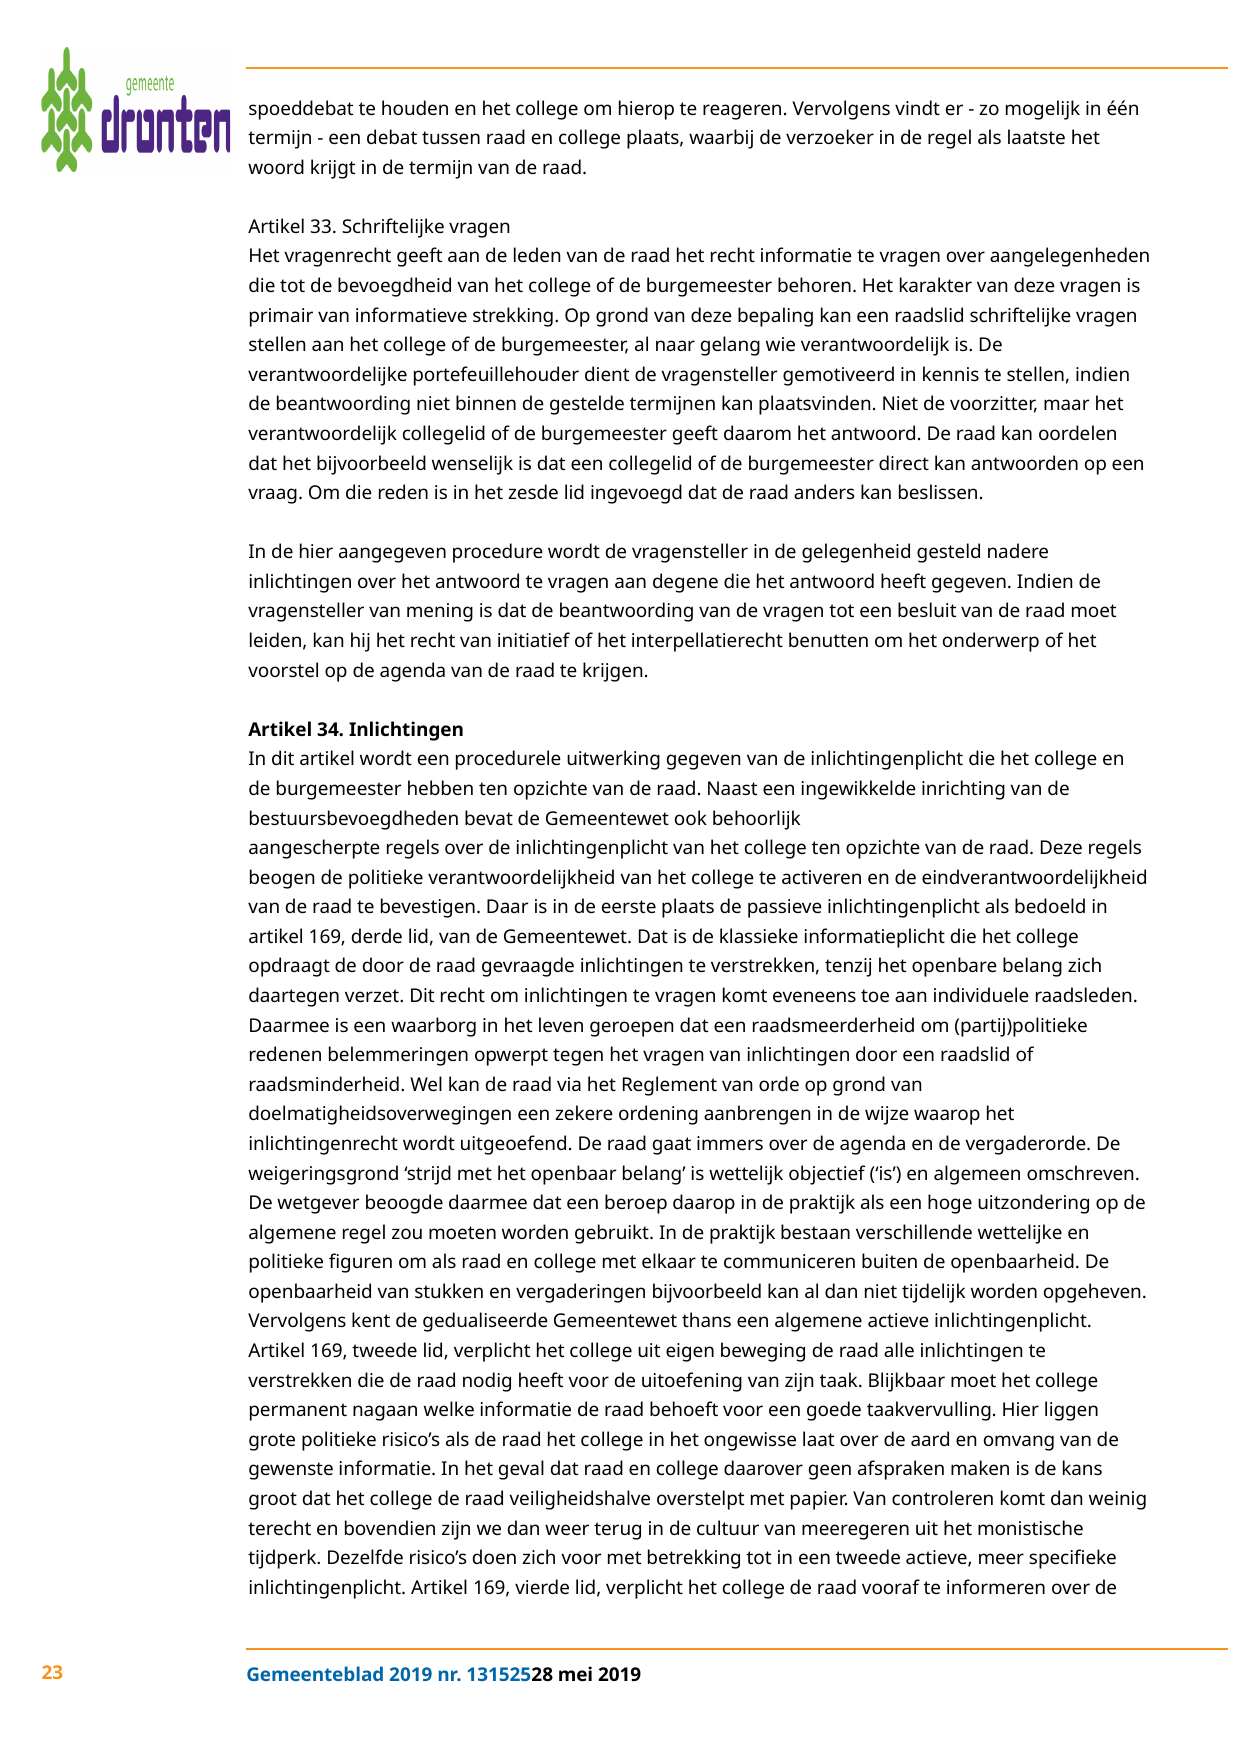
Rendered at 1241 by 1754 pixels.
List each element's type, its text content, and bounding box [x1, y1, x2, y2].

text aangescherpte regels over de inlichtingenplicht van het college ten opzichte van de raad. Deze regels beogen de politieke verantwoordelijkheid van het college te activeren en de eindverantwoordelijkheid van de raad te bevestigen. Daar is in de eerste plaats de passieve inlichtingenplicht als bedoeld in artikel 169, derde lid, van de Gemeentewet. Dat is de klassieke informatieplicht die het college opdraagt de door de raad gevraagde inlichtingen te verstrekken, tenzij het openbare belang zich daartegen verzet. Dit recht om inlichtingen te vragen komt eveneens toe aan individuele raadsleden. Daarmee is een waarborg in het leven geroepen dat een raadsmeerderheid om (partij)politieke redenen belemmeringen opwerpt tegen het vragen van inlichtingen door een raadslid of raadsminderheid. Wel kan de raad via het Reglement van orde op grond van doelmatigheidsoverwegingen een zekere ordening aanbrengen in de wijze waarop het inlichtingenrecht wordt uitgeoefend. De raad gaat immers over de agenda en de vergaderorde. De weigeringsgrond ‘strijd met het openbaar belang’ is wettelijk objectief (‘is’) en algemeen omschreven. De wetgever beoogde daarmee dat een beroep daarop in de praktijk als een hoge uitzondering op de algemene regel zou moeten worden gebruikt. In de praktijk bestaan verschillende wettelijke en politieke figuren om als raad en college met elkaar te communiceren buiten de openbaarheid. De openbaarheid van stukken en vergaderingen bijvoorbeeld kan al dan niet tijdelijk worden opgeheven. Vervolgens kent de gedualiseerde Gemeentewet thans een algemene actieve inlichtingenplicht. Artikel 169, tweede lid, verplicht het college uit eigen beweging de raad alle inlichtingen te verstrekken die de raad nodig heeft voor de uitoefening van zijn taak. Blijkbaar moet het college permanent nagaan welke informatie de raad behoeft voor een goede taakvervulling. Hier liggen grote politieke risico’s als de raad het college in het ongewisse laat over de aard en omvang van de gewenste informatie. In het geval dat raad en college daarover geen afspraken maken is de kans groot dat het college de raad veiligheidshalve overstelpt met papier. Van controleren komt dan weinig terecht en bovendien zijn we dan weer terug in de cultuur van meeregeren uit het monistische tijdperk. Dezelfde risico’s doen zich voor met betrekking tot in een tweede actieve, meer specifieke inlichtingenplicht. Artikel 169, vierde lid, verplicht het college de raad vooraf te informeren over de [248, 834, 1152, 1600]
text Het vragenrecht geeft aan de leden van de raad het recht informatie te vragen over aangelegenheden die tot de bevoegdheid van het college of de burgemeester behoren. Het karakter van deze vragen is primair van informatieve strekking. Op grond van deze bepaling kan een raadslid schriftelijke vragen stellen aan het college of de burgemeester, al naar gelang wie verantwoordelijk is. De verantwoordelijke portefeuillehouder dient de vragensteller gemotiveerd in kennis te stellen, indien de beantwoording niet binnen de gestelde termijnen kan plaatsvinden. Niet de voorzitter, maar het verantwoordelijk collegelid of de burgemeester geeft daarom het antwoord. De raad kan oordelen dat het bijvoorbeeld wenselijk is dat een collegelid of de burgemeester direct kan antwoorden op een vraag. Om die reden is in het zesde lid ingevoegd dat de raad anders kan beslissen. [248, 243, 1152, 505]
picture [41, 47, 231, 172]
text Artikel 34. Inlichtingen [248, 716, 1152, 742]
text In dit artikel wordt een procedurele uitwerking gegeven van de inlichtingenplicht die het college en de burgemeester hebben ten opzichte van de raad. Naast een ingewikkelde inrichting van de bestuursbevoegdheden bevat de Gemeentewet ook behoorlijk [248, 746, 1152, 831]
text spoeddebat te houden en het college om hierop te reageren. Vervolgens vindt er - zo mogelijk in één termijn - een debat tussen raad en college plaats, waarbij de verzoeker in de regel als laatste het woord krijgt in de termijn van de raad. [248, 95, 1152, 180]
text Artikel 33. Schriftelijke vragen [248, 213, 1152, 239]
text In de hier aangegeven procedure wordt de vragensteller in de gelegenheid gesteld nadere inlichtingen over het antwoord te vragen aan degene die het antwoord heeft gegeven. Indien de vragensteller van mening is dat de beantwoording van de vragen tot een besluit van de raad moet leiden, kan hij het recht van initiatief of het interpellatierecht benutten om het onderwerp of het voorstel op de agenda van de raad te krijgen. [248, 538, 1152, 683]
